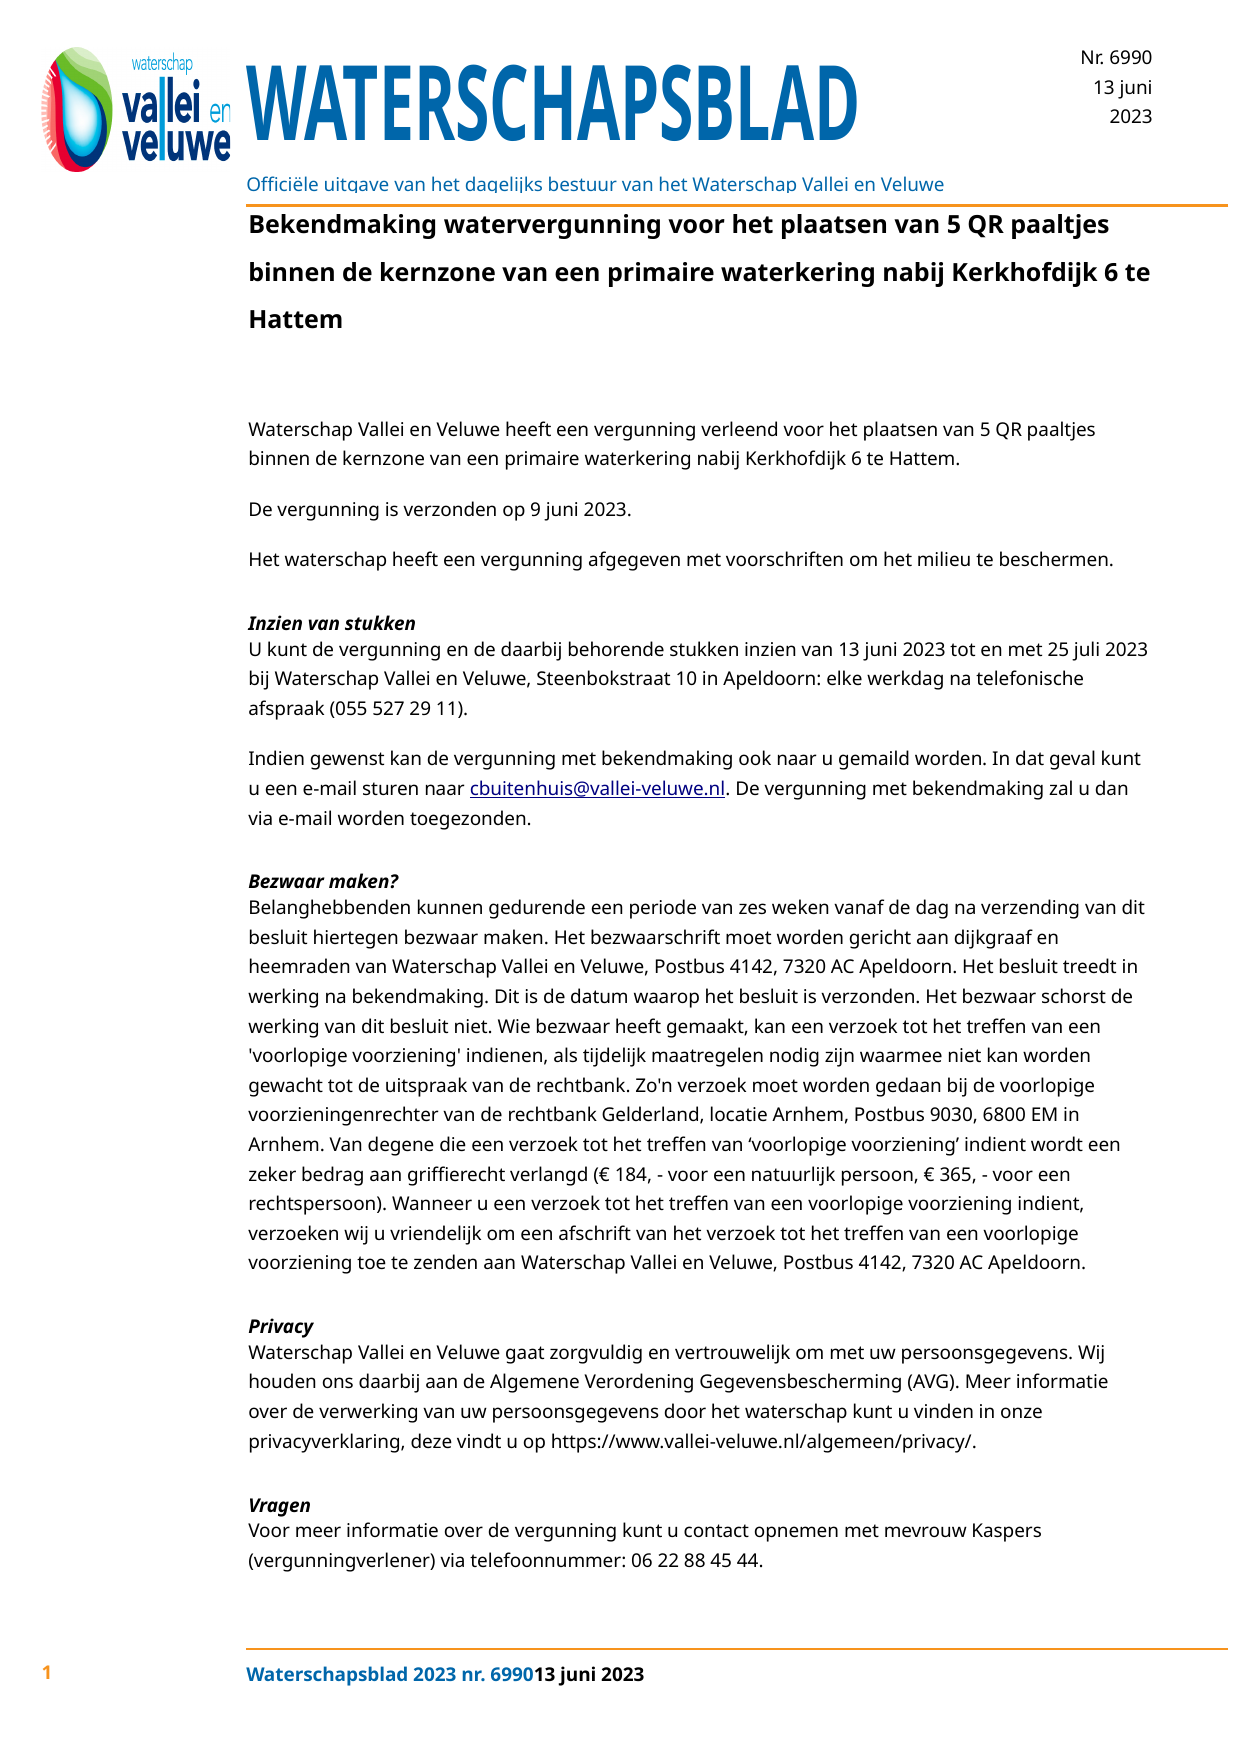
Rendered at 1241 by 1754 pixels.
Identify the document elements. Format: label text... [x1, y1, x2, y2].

text Indien gewenst kan de vergunning met bekendmaking ook naar u gemaild worden. In dat geval kunt u een e-mail sturen naar cbuitenhuis@vallei-veluwe.nl. De vergunning met bekendmaking zal u dan via e-mail worden toegezonden. [248, 746, 1152, 831]
text Waterschap Vallei en Veluwe heeft een vergunning verleend voor het plaatsen van 5 QR paaltjes binnen de kernzone van een primaire waterkering nabij Kerkhofdijk 6 te Hattem. [248, 416, 1152, 471]
text Bekendmaking watervergunning voor het plaatsen van 5 QR paaltjes binnen de kernzone van een primaire waterkering nabij Kerkhofdijk 6 te Hattem [248, 207, 1152, 336]
picture [41, 47, 231, 172]
text Waterschap Vallei en Veluwe gaat zorgvuldig en vertrouwelijk om met uw persoonsgegevens. Wij houden ons daarbij aan de Algemene Verordening Gegevensbescherming (AVG). Meer informatie over de verwerking van uw persoonsgegevens door het waterschap kunt u vinden in onze privacyverklaring, deze vindt u op https://www.vallei-veluwe.nl/algemeen/privacy/. [248, 1339, 1152, 1454]
text Privacy [248, 1313, 1152, 1339]
text De vergunning is verzonden op 9 juni 2023. [248, 496, 1152, 522]
text Vragen [248, 1492, 1152, 1518]
text Bezwaar maken? [248, 869, 1152, 894]
text Het waterschap heeft een vergunning afgegeven met voorschriften om het milieu te beschermen. [248, 546, 1152, 572]
text Belanghebbenden kunnen gedurende een periode van zes weken vanaf de dag na verzending van dit besluit hiertegen bezwaar maken. Het bezwaarschrift moet worden gericht aan dijkgraaf en heemraden van Waterschap Vallei en Veluwe, Postbus 4142, 7320 AC Apeldoorn. Het besluit treedt in werking na bekendmaking. Dit is de datum waarop het besluit is verzonden. Het bezwaar schorst de werking van dit besluit niet. Wie bezwaar heeft gemaakt, kan een verzoek tot het treffen van een 'voorlopige voorziening' indienen, als tijdelijk maatregelen nodig zijn waarmee niet kan worden gewacht tot de uitspraak van de rechtbank. Zo'n verzoek moet worden gedaan bij de voorlopige voorzieningenrechter van de rechtbank Gelderland, locatie Arnhem, Postbus 9030, 6800 EM in Arnhem. Van degene die een verzoek tot het treffen van ‘voorlopige voorziening’ indient wordt een zeker bedrag aan griffierecht verlangd (€ 184, - voor een natuurlijk persoon, € 365, - voor een rechtspersoon). Wanneer u een verzoek tot het treffen van een voorlopige voorziening indient, verzoeken wij u vriendelijk om een afschrift van het verzoek tot het treffen van een voorlopige voorziening toe te zenden aan Waterschap Vallei en Veluwe, Postbus 4142, 7320 AC Apeldoorn. [248, 894, 1152, 1275]
text Inzien van stukken [248, 610, 1152, 636]
text U kunt de vergunning en de daarbij behorende stukken inzien van 13 juni 2023 tot en met 25 juli 2023 bij Waterschap Vallei en Veluwe, Steenbokstraat 10 in Apeldoorn: elke werkdag na telefonische afspraak (055 527 29 11). [248, 636, 1152, 721]
text Voor meer informatie over de vergunning kunt u contact opnemen met mevrouw Kaspers (vergunningverlener) via telefoonnummer: 06 22 88 45 44. [248, 1518, 1152, 1573]
